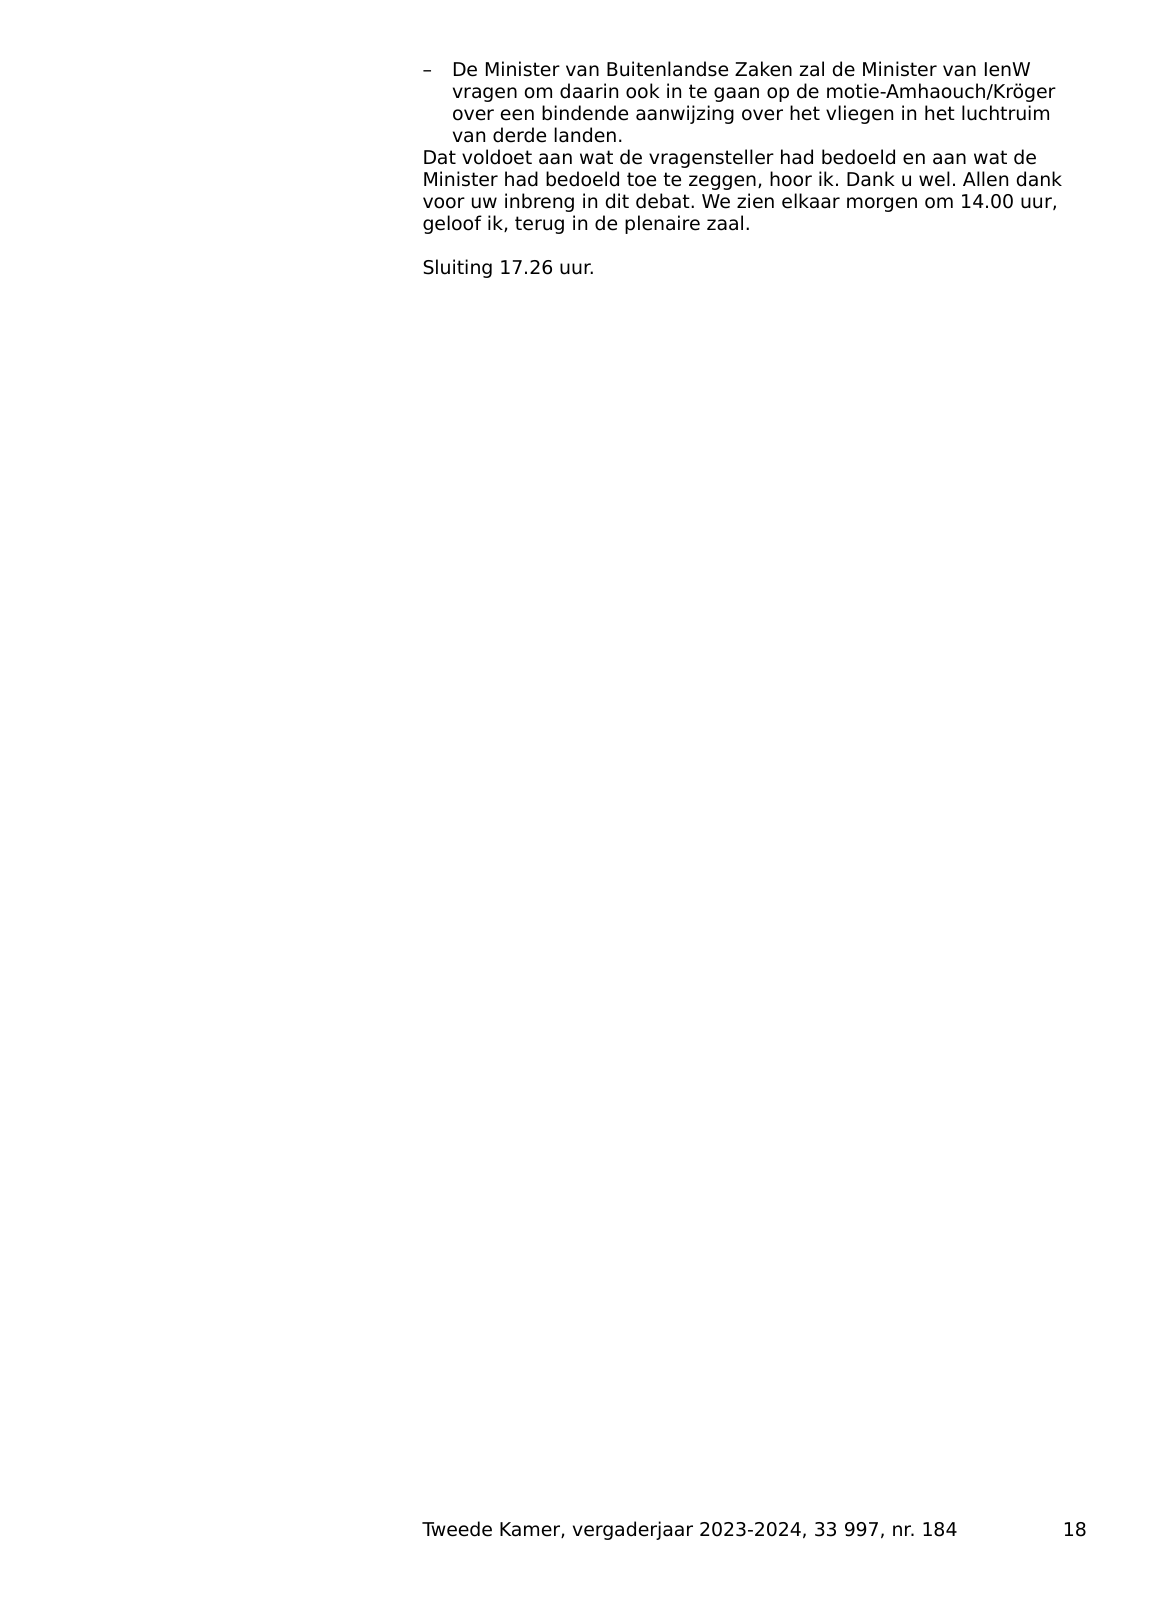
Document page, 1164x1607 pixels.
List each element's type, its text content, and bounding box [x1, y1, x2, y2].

text Sluiting 17.26 uur. [422, 257, 1087, 279]
text Dat voldoet aan wat de vragensteller had bedoeld en aan wat de Minister had bedoeld toe te zeggen, hoor ik. Dank u wel. Allen dank voor uw inbreng in dit debat. We zien elkaar morgen om 14.00 uur, geloof ik, terug in de plenaire zaal. [422, 147, 1087, 235]
text – De Minister van Buitenlandse Zaken zal de Minister van IenW vragen om daarin ook in te gaan op de motie-Amhaouch/Kröger over een bindende aanwijzing over het vliegen in het luchtruim van derde landen. [422, 59, 1087, 147]
